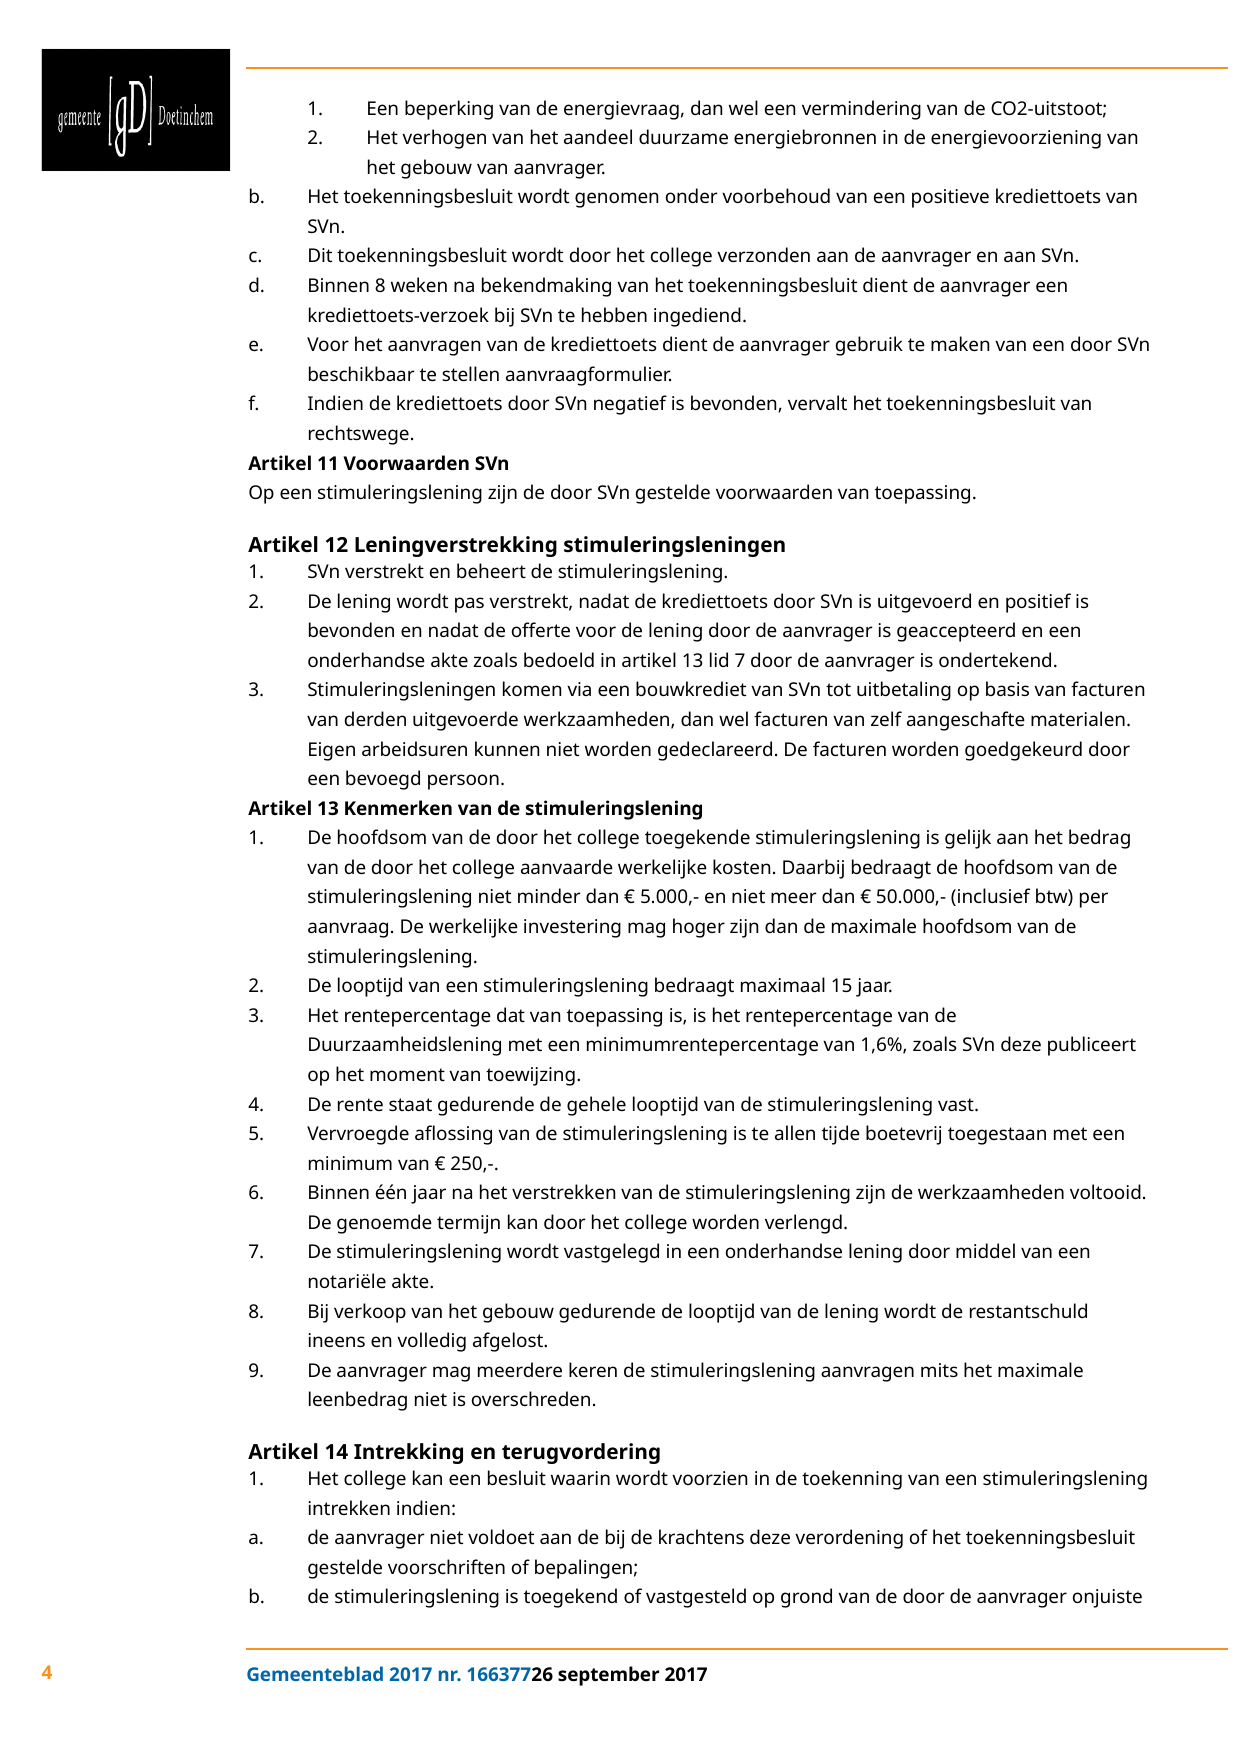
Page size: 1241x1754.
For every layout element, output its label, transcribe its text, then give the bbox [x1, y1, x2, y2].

list Indien de krediettoets door SVn negatief is bevonden, vervalt het toekenningsbesluit van rechtswege. [248, 391, 1152, 446]
list de aanvrager niet voldoet aan de bij de krachtens deze verordening of het toekenningsbesluit gestelde voorschriften of bepalingen; [248, 1524, 1152, 1580]
list Voor het aanvragen van de krediettoets dient de aanvrager gebruik te maken van een door SVn beschikbaar te stellen aanvraagformulier. [248, 331, 1152, 387]
list De stimuleringslening wordt vastgelegd in een onderhandse lening door middel van een notariële akte. [248, 1239, 1152, 1294]
text Artikel 12 Leningverstrekking stimuleringsleningen [248, 530, 1152, 558]
list De looptijd van een stimuleringslening bedraagt maximaal 15 jaar. [248, 972, 1152, 998]
list Een beperking van de energievraag, dan wel een vermindering van de CO2-uitstoot; [307, 95, 1152, 121]
list De aanvrager mag meerdere keren de stimuleringslening aanvragen mits het maximale leenbedrag niet is overschreden. [248, 1357, 1152, 1412]
list Binnen 8 weken na bekendmaking van het toekenningsbesluit dient de aanvrager een krediettoets-verzoek bij SVn te hebben ingediend. [248, 272, 1152, 328]
list Stimuleringsleningen komen via een bouwkrediet van SVn tot uitbetaling op basis van facturen van derden uitgevoerde werkzaamheden, dan wel facturen van zelf aangeschafte materialen. Eigen arbeidsuren kunnen niet worden gedeclareerd. De facturen worden goedgekeurd door een bevoegd persoon. [248, 677, 1152, 791]
list Dit toekenningsbesluit wordt door het college verzonden aan de aanvrager en aan SVn. [248, 243, 1152, 268]
list De lening wordt pas verstrekt, nadat de krediettoets door SVn is uitgevoerd en positief is bevonden en nadat de offerte voor de lening door de aanvrager is geaccepteerd en een onderhandse akte zoals bedoeld in artikel 13 lid 7 door de aanvrager is ondertekend. [248, 588, 1152, 673]
list Het college kan een besluit waarin wordt voorzien in de toekenning van een stimuleringslening intrekken indien: [248, 1465, 1152, 1521]
list De hoofdsom van de door het college toegekende stimuleringslening is gelijk aan het bedrag van de door het college aanvaarde werkelijke kosten. Daarbij bedraagt de hoofdsom van de stimuleringslening niet minder dan € 5.000,- en niet meer dan € 50.000,- (inclusief btw) per aanvraag. De werkelijke investering mag hoger zijn dan de maximale hoofdsom van de stimuleringslening. [248, 824, 1152, 968]
list De rente staat gedurende de gehele looptijd van de stimuleringslening vast. [248, 1091, 1152, 1116]
list Het verhogen van het aandeel duurzame energiebronnen in de energievoorziening van het gebouw van aanvrager. [307, 124, 1152, 180]
list Bij verkoop van het gebouw gedurende de looptijd van de lening wordt de restantschuld ineens en volledig afgelost. [248, 1298, 1152, 1353]
list Het rentepercentage dat van toepassing is, is het rentepercentage van de Duurzaamheidslening met een minimumrentepercentage van 1,6%, zoals SVn deze publiceert op het moment van toewijzing. [248, 1002, 1152, 1087]
list de stimuleringslening is toegekend of vastgesteld op grond van de door de aanvrager onjuiste [248, 1584, 1152, 1609]
text Artikel 13 Kenmerken van de stimuleringslening [248, 795, 1152, 821]
list Het toekenningsbesluit wordt genomen onder voorbehoud van een positieve krediettoets van SVn. [248, 183, 1152, 239]
list SVn verstrekt en beheert de stimuleringslening. [248, 558, 1152, 584]
list Vervroegde aflossing van de stimuleringslening is te allen tijde boetevrij toegestaan met een minimum van € 250,-. [248, 1120, 1152, 1176]
picture [41, 47, 231, 172]
text Artikel 11 Voorwaarden SVn [248, 450, 1152, 476]
list Binnen één jaar na het verstrekken van de stimuleringslening zijn de werkzaamheden voltooid. De genoemde termijn kan door het college worden verlengd. [248, 1179, 1152, 1235]
text Artikel 14 Intrekking en terugvordering [248, 1437, 1152, 1465]
text Op een stimuleringslening zijn de door SVn gestelde voorwaarden van toepassing. [248, 479, 1152, 505]
